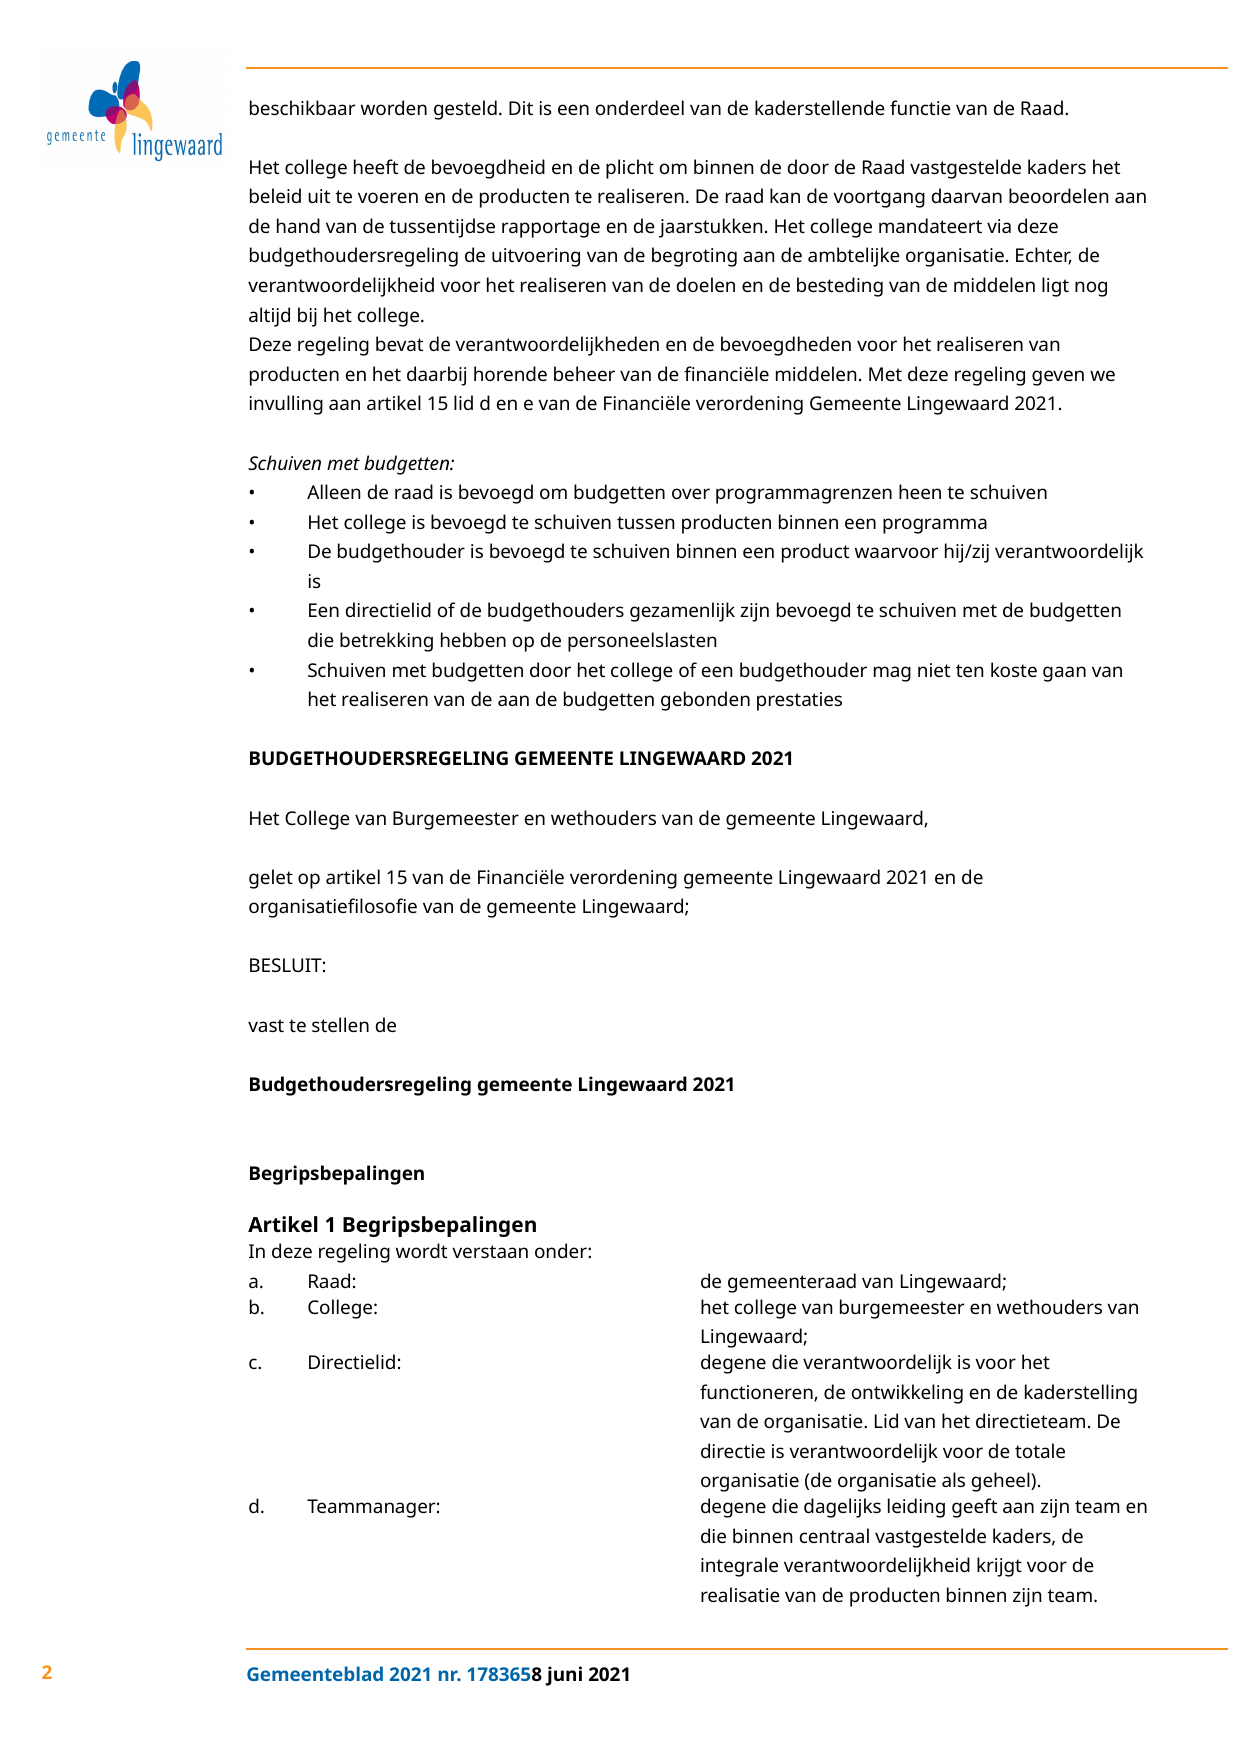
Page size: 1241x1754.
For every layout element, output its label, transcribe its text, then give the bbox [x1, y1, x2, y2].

table_cell College: [248, 1294, 700, 1349]
list Het college is bevoegd te schuiven tussen producten binnen een programma [248, 509, 1152, 535]
text gelet op artikel 15 van de Financiële verordening gemeente Lingewaard 2021 en de organisatiefilosofie van de gemeente Lingewaard; [248, 864, 1152, 919]
text Schuiven met budgetten: [248, 450, 1152, 476]
list Schuiven met budgetten door het college of een budgethouder mag niet ten koste gaan van het realiseren van de aan de budgetten gebonden prestaties [248, 657, 1152, 712]
text BESLUIT: [248, 953, 1152, 978]
text Begripsbepalingen [248, 1160, 1152, 1186]
list De budgethouder is bevoegd te schuiven binnen een product waarvoor hij/zij verantwoordelijk is [248, 538, 1152, 594]
text Het College van Burgemeester en wethouders van de gemeente Lingewaard, [248, 805, 1152, 831]
picture [41, 47, 231, 172]
table_cell Teammanager: [248, 1494, 700, 1608]
table_header Raad: [248, 1268, 700, 1294]
text Budgethoudersregeling gemeente Lingewaard 2021 [248, 1071, 1152, 1097]
text BUDGETHOUDERSREGELING GEMEENTE LINGEWAARD 2021 [248, 746, 1152, 771]
table_cell degene die dagelijks leiding geeft aan zijn team en die binnen centraal vastgestelde kaders, de integrale verantwoordelijkheid krijgt voor de realisatie van de producten binnen zijn team. [700, 1494, 1152, 1608]
text Artikel 1 Begripsbepalingen [248, 1210, 1152, 1239]
table_cell het college van burgemeester en wethouders van Lingewaard; [700, 1294, 1152, 1349]
list Alleen de raad is bevoegd om budgetten over programmagrenzen heen te schuiven [248, 479, 1152, 505]
text vast te stellen de [248, 1012, 1152, 1038]
text beschikbaar worden gesteld. Dit is een onderdeel van de kaderstellende functie van de Raad. [248, 95, 1152, 121]
table_cell Directielid: [248, 1349, 700, 1493]
table_header de gemeenteraad van Lingewaard; [700, 1268, 1152, 1294]
text Deze regeling bevat de verantwoordelijkheden en de bevoegdheden voor het realiseren van producten en het daarbij horende beheer van de financiële middelen. Met deze regeling geven we invulling aan artikel 15 lid d en e van de Financiële verordening Gemeente Lingewaard 2021. [248, 331, 1152, 416]
list Een directielid of de budgethouders gezamenlijk zijn bevoegd te schuiven met de budgetten die betrekking hebben op de personeelslasten [248, 598, 1152, 653]
text Het college heeft de bevoegdheid en de plicht om binnen de door de Raad vastgestelde kaders het beleid uit te voeren en de producten te realiseren. De raad kan de voortgang daarvan beoordelen aan de hand van de tussentijdse rapportage en de jaarstukken. Het college mandateert via deze budgethoudersregeling de uitvoering van de begroting aan de ambtelijke organisatie. Echter, de verantwoordelijkheid voor het realiseren van de doelen en de besteding van de middelen ligt nog altijd bij het college. [248, 154, 1152, 328]
text In deze regeling wordt verstaan onder: [248, 1239, 1152, 1264]
table_cell degene die verantwoordelijk is voor het functioneren, de ontwikkeling en de kaderstelling van de organisatie. Lid van het directieteam. De directie is verantwoordelijk voor de totale organisatie (de organisatie als geheel). [700, 1349, 1152, 1493]
